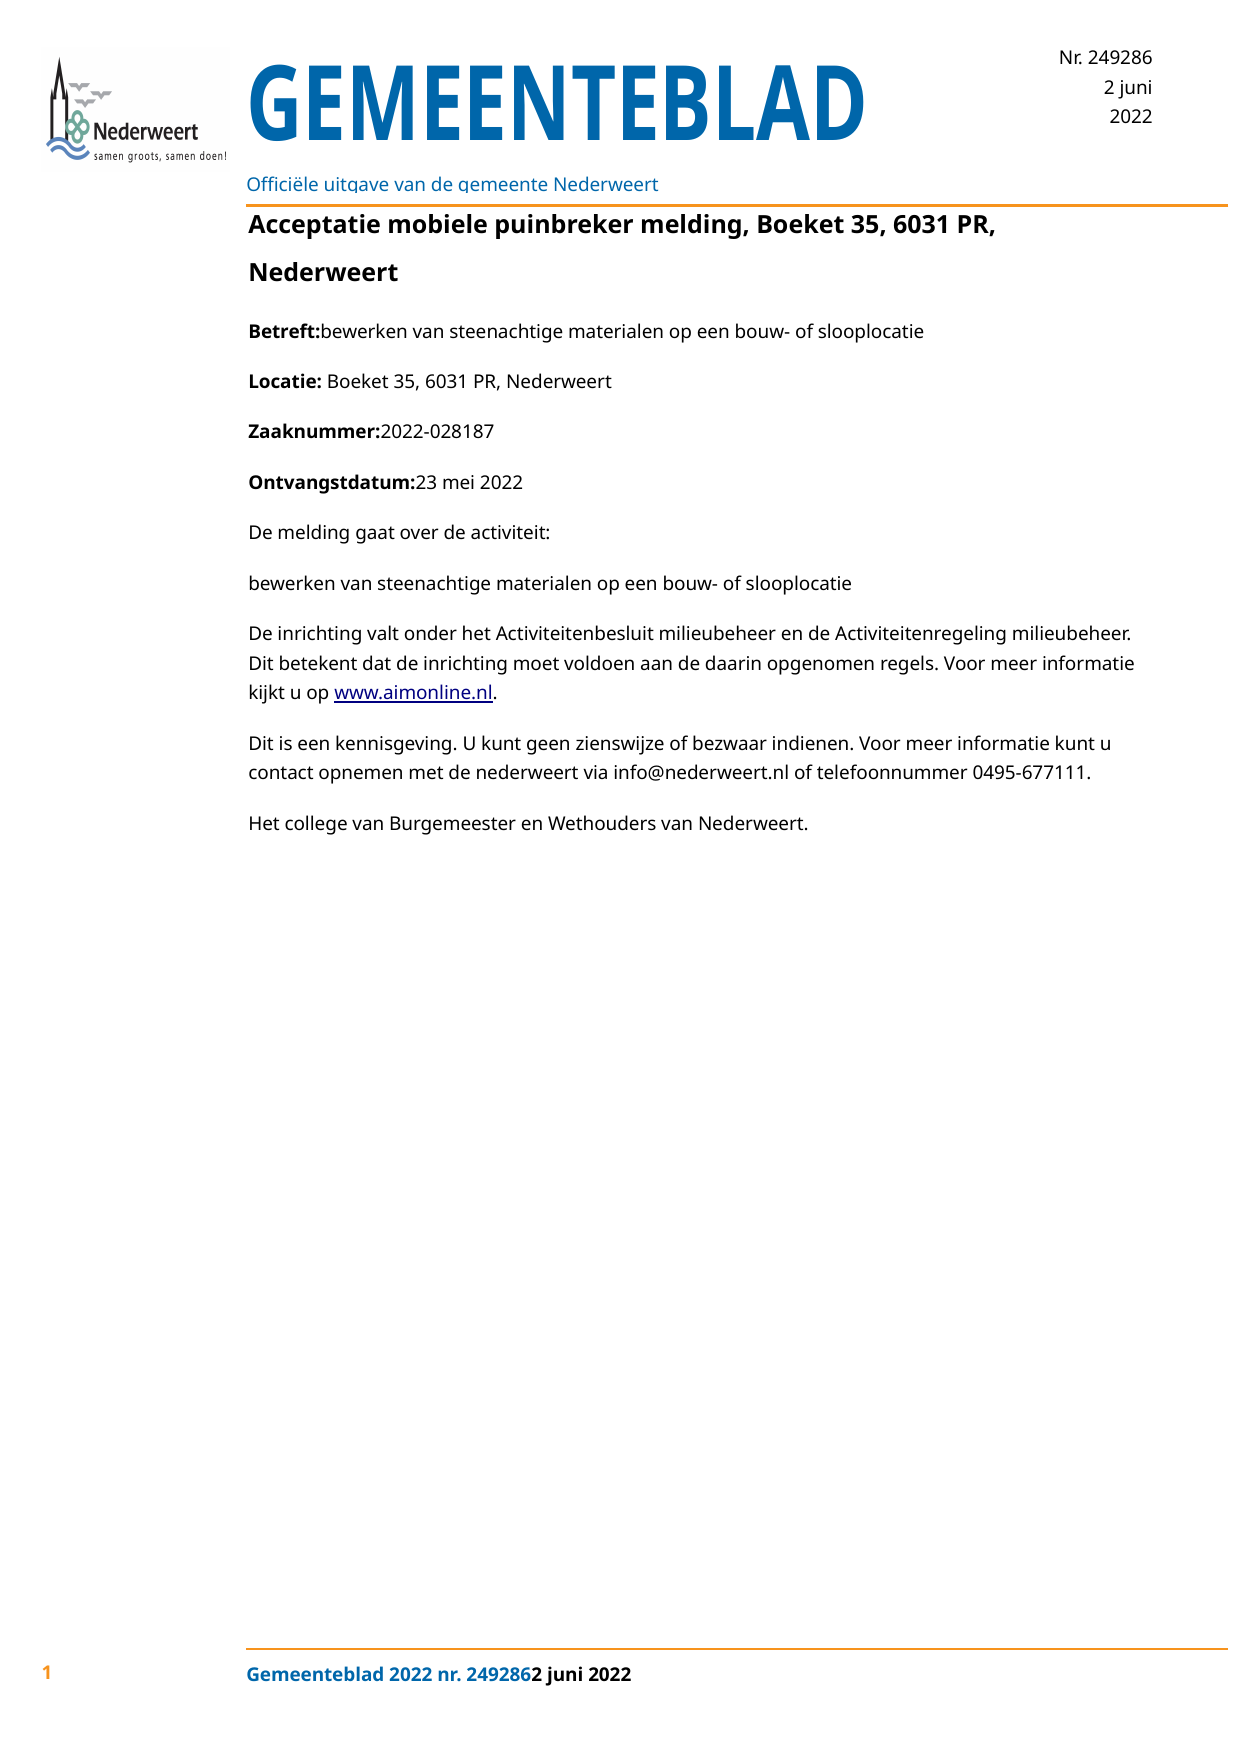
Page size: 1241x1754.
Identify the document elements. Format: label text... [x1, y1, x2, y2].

text De inrichting valt onder het Activiteitenbesluit milieubeheer en de Activiteitenregeling milieubeheer. Dit betekent dat de inrichting moet voldoen aan de daarin opgenomen regels. Voor meer informatie kijkt u op www.aimonline.nl. [248, 620, 1152, 705]
text Locatie: Boeket 35, 6031 PR, Nederweert [248, 368, 1152, 394]
text Betreft:bewerken van steenachtige materialen op een bouw- of slooplocatie [248, 318, 1152, 344]
text Het college van Burgemeester en Wethouders van Nederweert. [248, 810, 1152, 836]
picture [41, 47, 231, 172]
text Dit is een kennisgeving. U kunt geen zienswijze of bezwaar indienen. Voor meer informatie kunt u contact opnemen met de nederweert via info@nederweert.nl of telefoonnummer 0495-677111. [248, 730, 1152, 785]
text bewerken van steenachtige materialen op een bouw- of slooplocatie [248, 570, 1152, 596]
text Ontvangstdatum:23 mei 2022 [248, 469, 1152, 495]
text Acceptatie mobiele puinbreker melding, Boeket 35, 6031 PR, Nederweert [248, 207, 1152, 288]
text Zaaknummer:2022-028187 [248, 419, 1152, 444]
text De melding gaat over de activiteit: [248, 519, 1152, 545]
